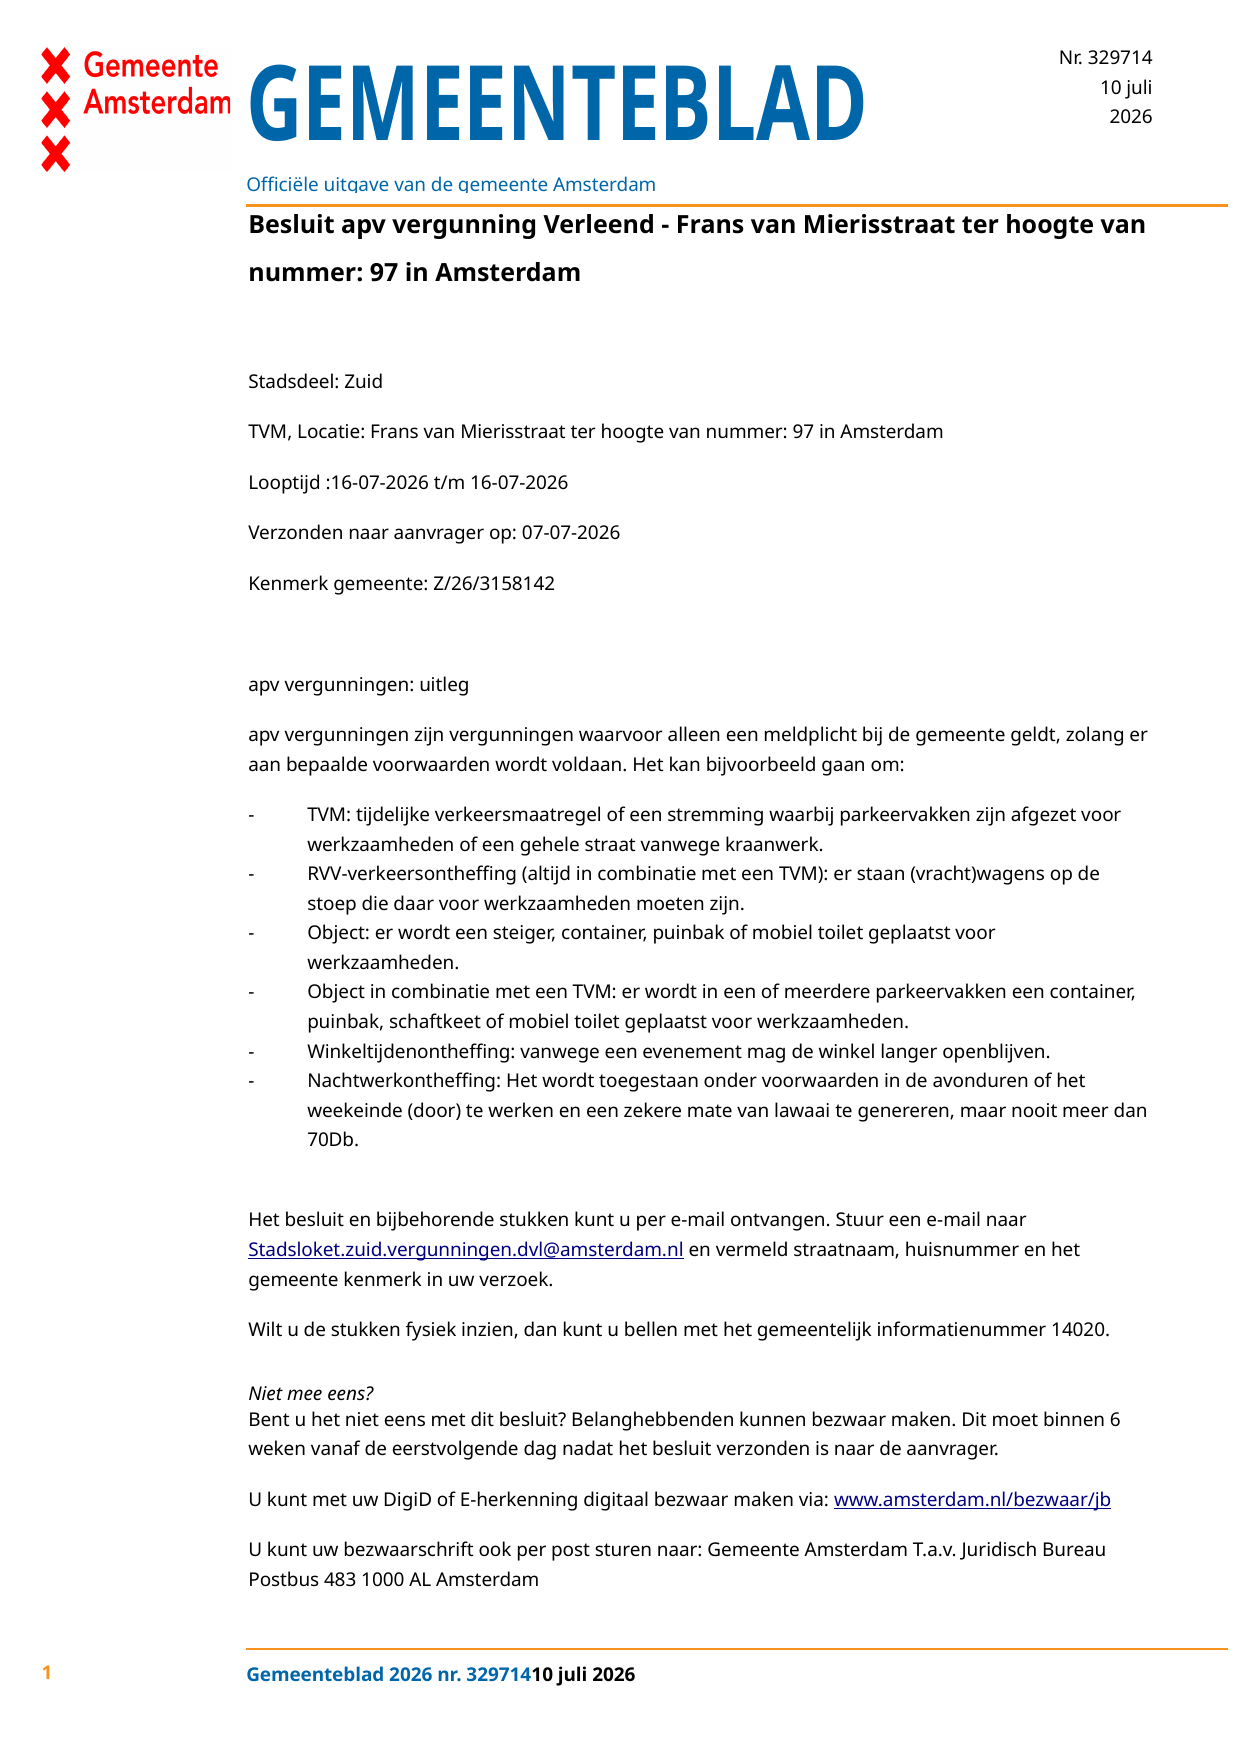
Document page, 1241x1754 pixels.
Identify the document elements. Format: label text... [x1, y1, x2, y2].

list Winkeltijdenontheffing: vanwege een evenement mag de winkel langer openblijven. [248, 1038, 1152, 1064]
text Verzonden naar aanvrager op: 07-07-2026 [248, 519, 1152, 545]
list Nachtwerkontheffing: Het wordt toegestaan onder voorwaarden in de avonduren of het weekeinde (door) te werken en een zekere mate van lawaai te genereren, maar nooit meer dan 70Db. [248, 1067, 1152, 1152]
list Object in combinatie met een TVM: er wordt in een of meerdere parkeervakken een container, puinbak, schaftkeet of mobiel toilet geplaatst voor werkzaamheden. [248, 979, 1152, 1034]
text Niet mee eens? [248, 1380, 1152, 1406]
text Het besluit en bijbehorende stukken kunt u per e-mail ontvangen. Stuur een e-mail naar Stadsloket.zuid.vergunningen.dvl@amsterdam.nl en vermeld straatnaam, huisnummer en het gemeente kenmerk in uw verzoek. [248, 1207, 1152, 1292]
text apv vergunningen zijn vergunningen waarvoor alleen een meldplicht bij de gemeente geldt, zolang er aan bepaalde voorwaarden wordt voldaan. Het kan bijvoorbeeld gaan om: [248, 721, 1152, 777]
list Object: er wordt een steiger, container, puinbak of mobiel toilet geplaatst voor werkzaamheden. [248, 919, 1152, 975]
text apv vergunningen: uitleg [248, 671, 1152, 697]
text U kunt met uw DigiD of E-herkenning digitaal bezwaar maken via: www.amsterdam.nl/bezwaar/jb [248, 1486, 1152, 1512]
text Kenmerk gemeente: Z/26/3158142 [248, 570, 1152, 596]
text Stadsdeel: Zuid [248, 368, 1152, 394]
list RVV-verkeersontheffing (altijd in combinatie met een TVM): er staan (vracht)wagens op de stoep die daar voor werkzaamheden moeten zijn. [248, 860, 1152, 916]
text TVM, Locatie: Frans van Mierisstraat ter hoogte van nummer: 97 in Amsterdam [248, 419, 1152, 444]
text Bent u het niet eens met dit besluit? Belanghebbenden kunnen bezwaar maken. Dit moet binnen 6 weken vanaf de eerstvolgende dag nadat het besluit verzonden is naar de aanvrager. [248, 1406, 1152, 1461]
picture [41, 47, 231, 172]
text U kunt uw bezwaarschrift ook per post sturen naar: Gemeente Amsterdam T.a.v. Juridisch Bureau Postbus 483 1000 AL Amsterdam [248, 1536, 1152, 1592]
text Wilt u de stukken fysiek inzien, dan kunt u bellen met het gemeentelijk informatienummer 14020. [248, 1316, 1152, 1342]
text Looptijd :16-07-2026 t/m 16-07-2026 [248, 469, 1152, 495]
text Besluit apv vergunning Verleend - Frans van Mierisstraat ter hoogte van nummer: 97 in Amsterdam [248, 207, 1152, 288]
list TVM: tijdelijke verkeersmaatregel of een stremming waarbij parkeervakken zijn afgezet voor werkzaamheden of een gehele straat vanwege kraanwerk. [248, 801, 1152, 857]
